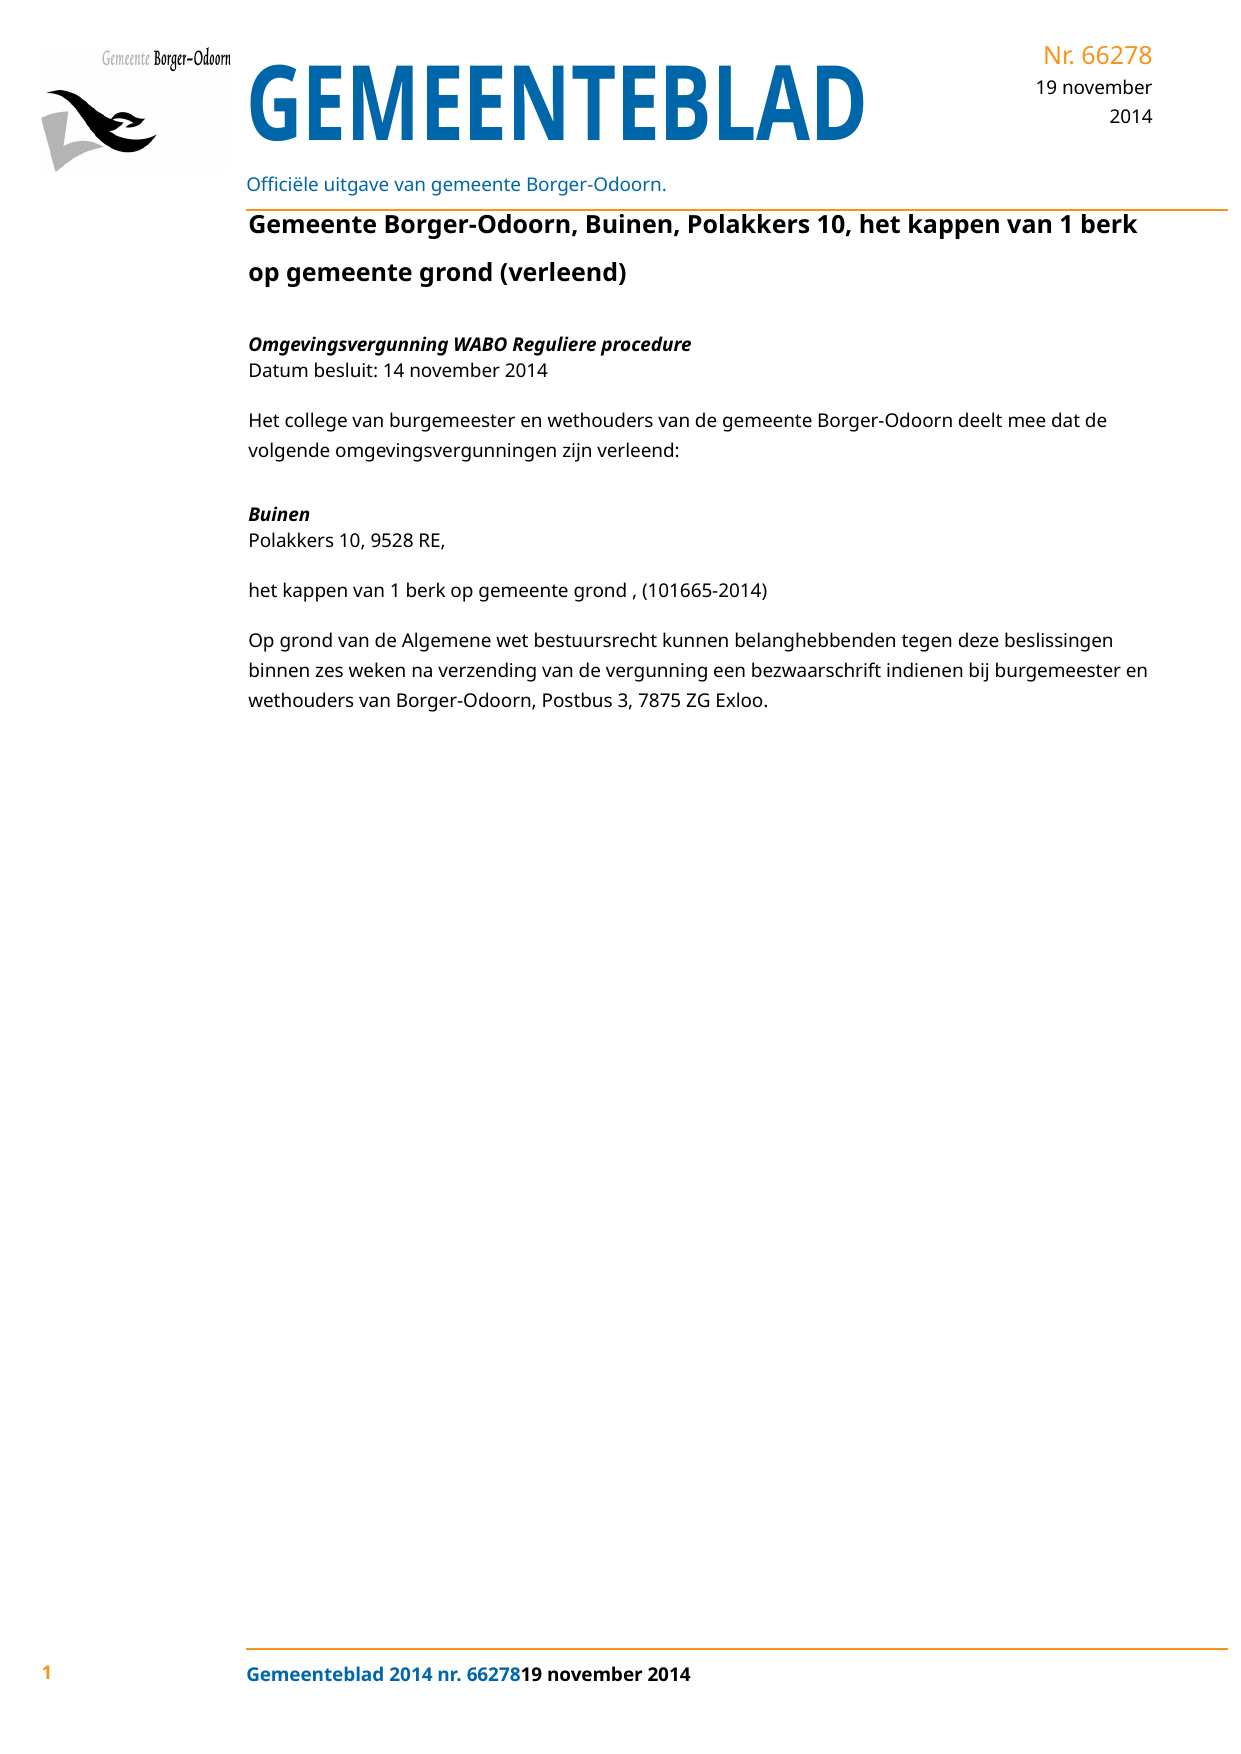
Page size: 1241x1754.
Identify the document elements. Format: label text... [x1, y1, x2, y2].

text het kappen van 1 berk op gemeente grond , (101665-2014) [248, 577, 1152, 603]
picture [41, 47, 231, 172]
text Gemeente Borger-Odoorn, Buinen, Polakkers 10, het kappen van 1 berk op gemeente grond (verleend) [248, 211, 1152, 288]
text Datum besluit: 14 november 2014 [248, 357, 1152, 383]
text Het college van burgemeester en wethouders van de gemeente Borger-Odoorn deelt mee dat de volgende omgevingsvergunningen zijn verleend: [248, 408, 1152, 463]
text Buinen [248, 501, 1152, 527]
text Op grond van de Algemene wet bestuursrecht kunnen belanghebbenden tegen deze beslissingen binnen zes weken na verzending van de vergunning een bezwaarschrift indienen bij burgemeester en wethouders van Borger-Odoorn, Postbus 3, 7875 ZG Exloo. [248, 628, 1152, 713]
text Omgevingsvergunning WABO Reguliere procedure [248, 331, 1152, 357]
text Polakkers 10, 9528 RE, [248, 527, 1152, 553]
